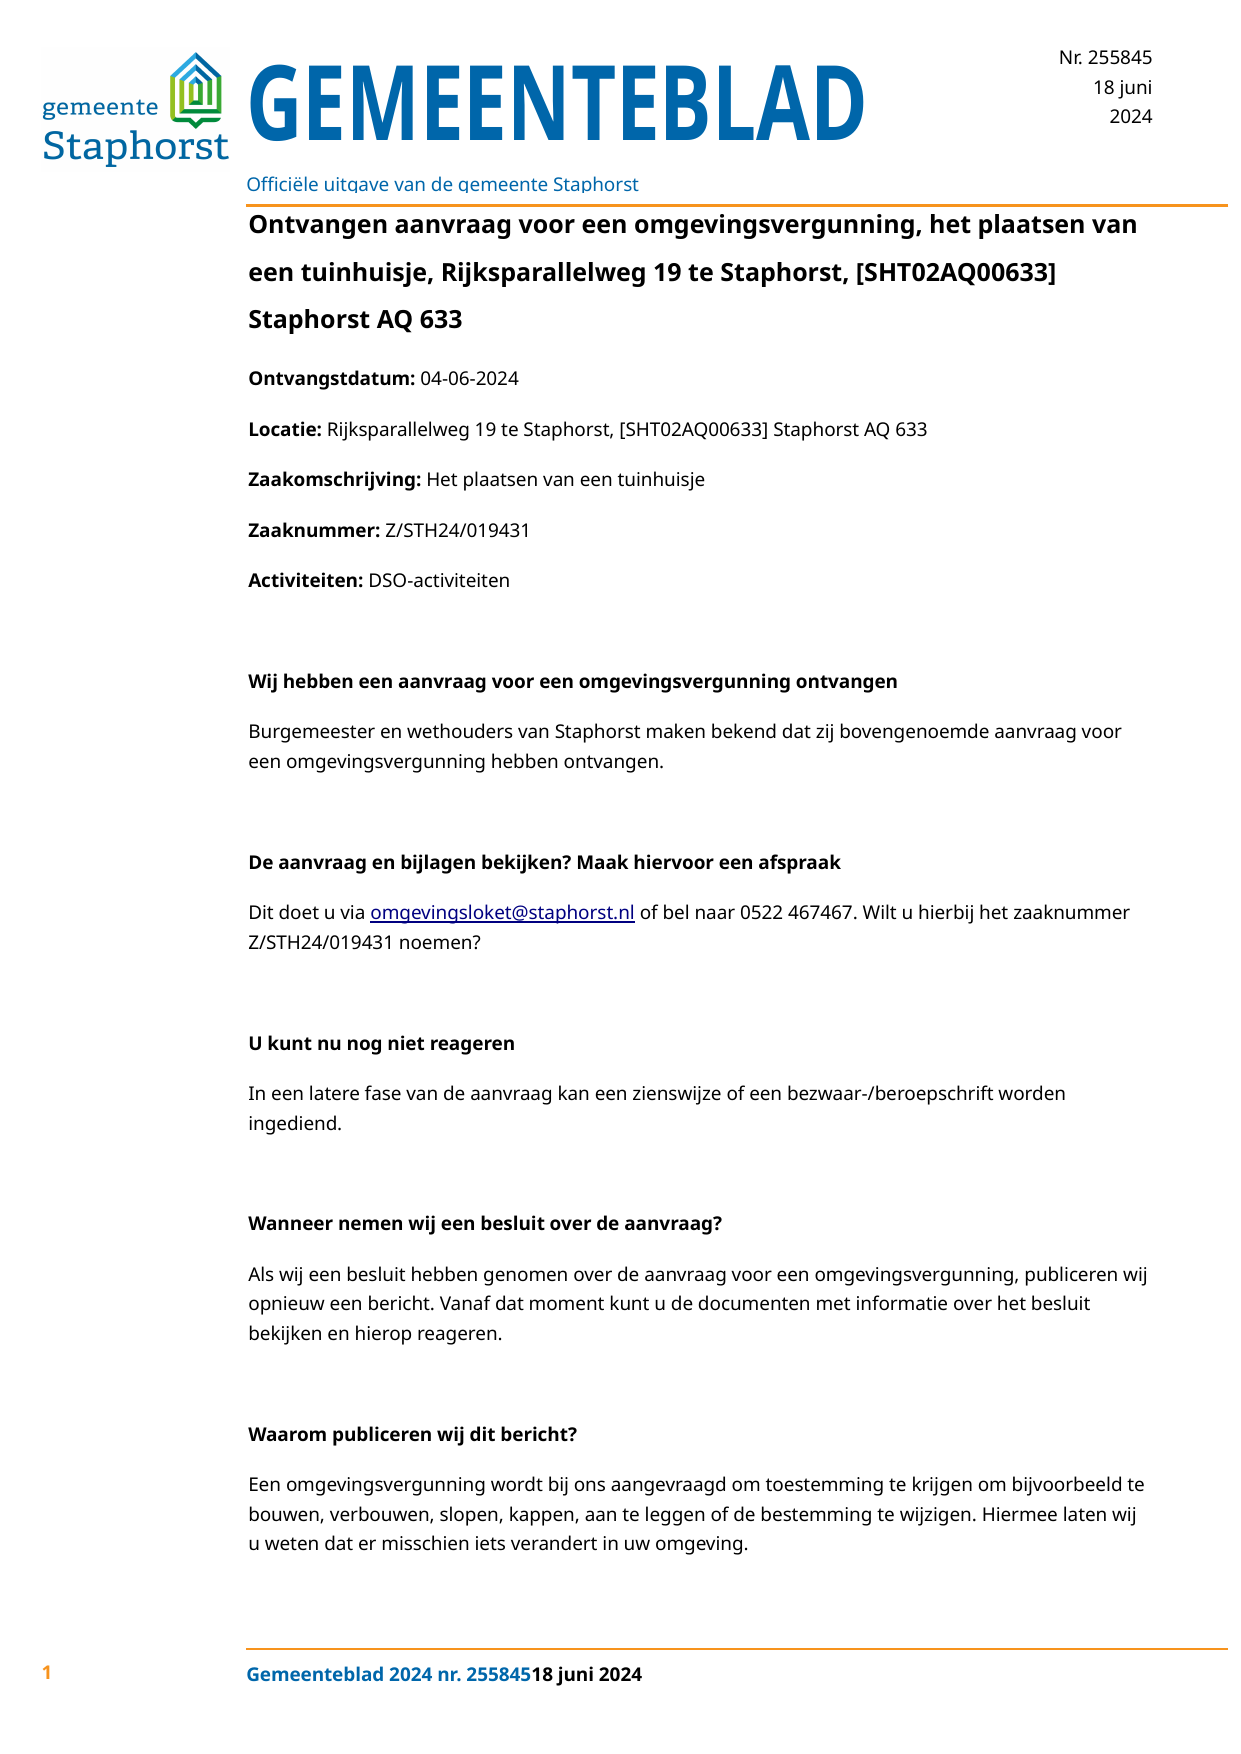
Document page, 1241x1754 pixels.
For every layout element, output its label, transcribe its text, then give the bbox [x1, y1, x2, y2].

text Waarom publiceren wij dit bericht? [248, 1421, 1152, 1447]
text Een omgevingsvergunning wordt bij ons aangevraagd om toestemming te krijgen om bijvoorbeeld te bouwen, verbouwen, slopen, kappen, aan te leggen of de bestemming te wijzigen. Hiermee laten wij u weten dat er misschien iets verandert in uw omgeving. [248, 1471, 1152, 1556]
text Wanneer nemen wij een besluit over de aanvraag? [248, 1211, 1152, 1236]
text Als wij een besluit hebben genomen over de aanvraag voor een omgevingsvergunning, publiceren wij opnieuw een bericht. Vanaf dat moment kunt u de documenten met informatie over het besluit bekijken en hierop reageren. [248, 1261, 1152, 1346]
text Ontvangstdatum: 04-06-2024 [248, 366, 1152, 391]
text Zaakomschrijving: Het plaatsen van een tuinhuisje [248, 466, 1152, 492]
text De aanvraag en bijlagen bekijken? Maak hiervoor een afspraak [248, 849, 1152, 874]
picture [41, 47, 231, 172]
text Locatie: Rijksparallelweg 19 te Staphorst, [SHT02AQ00633] Staphorst AQ 633 [248, 416, 1152, 442]
text Wij hebben een aanvraag voor een omgevingsvergunning ontvangen [248, 668, 1152, 694]
text Activiteiten: DSO-activiteiten [248, 567, 1152, 593]
text Zaaknummer: Z/STH24/019431 [248, 517, 1152, 542]
text Burgemeester en wethouders van Staphorst maken bekend dat zij bovengenoemde aanvraag voor een omgevingsvergunning hebben ontvangen. [248, 718, 1152, 774]
text Ontvangen aanvraag voor een omgevingsvergunning, het plaatsen van een tuinhuisje, Rijksparallelweg 19 te Staphorst, [SHT02AQ00633] Staphorst AQ 633 [248, 207, 1152, 336]
text U kunt nu nog niet reageren [248, 1030, 1152, 1055]
text Dit doet u via omgevingsloket@staphorst.nl of bel naar 0522 467467. Wilt u hierbij het zaaknummer Z/STH24/019431 noemen? [248, 899, 1152, 954]
text In een latere fase van de aanvraag kan een zienswijze of een bezwaar-/beroepschrift worden ingediend. [248, 1080, 1152, 1135]
